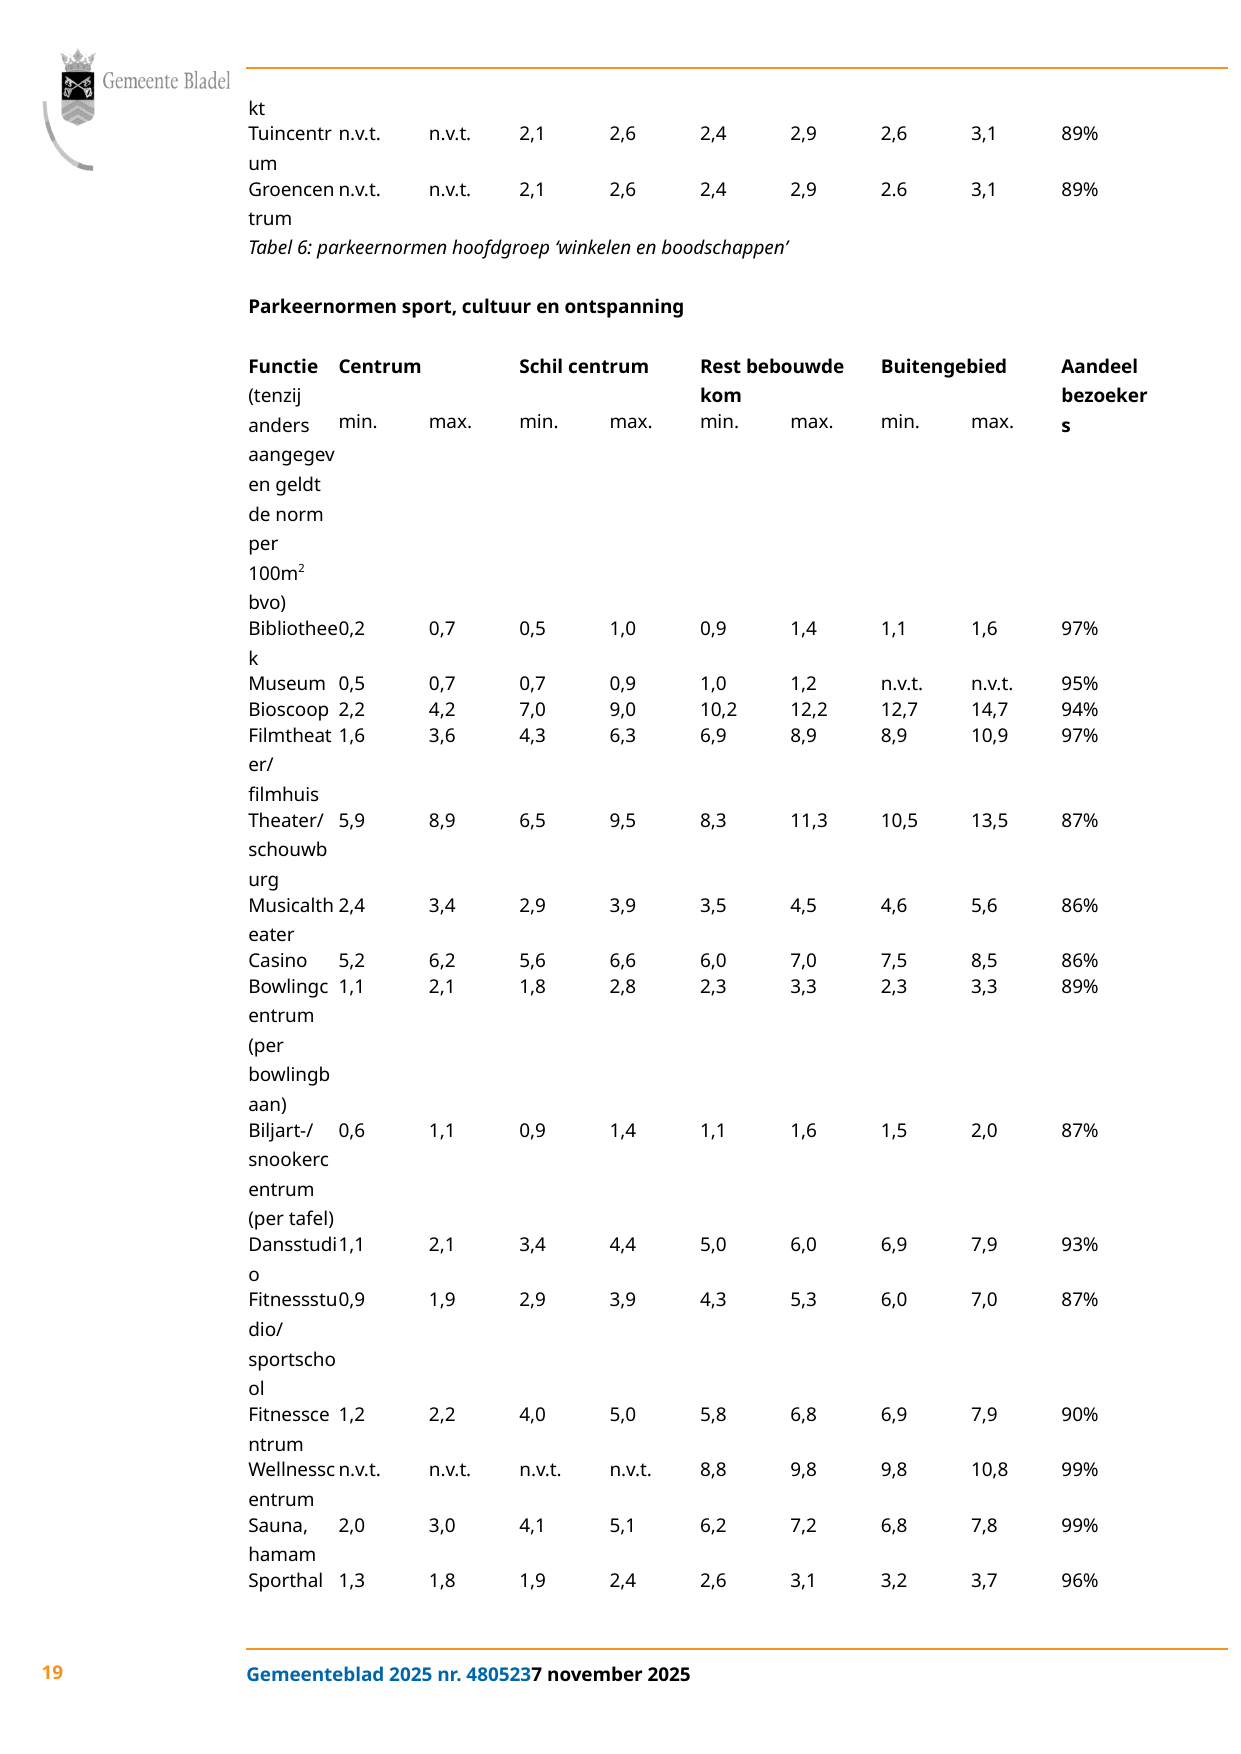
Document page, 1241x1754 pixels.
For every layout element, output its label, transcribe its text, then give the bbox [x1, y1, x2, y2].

table_cell 0,6 [338, 1117, 429, 1231]
table_cell 8,5 [971, 947, 1061, 973]
table_cell 6,2 [429, 947, 519, 973]
table_cell 7,8 [971, 1512, 1061, 1567]
table_cell Sporthal [248, 1567, 338, 1593]
table_cell 0,7 [429, 671, 519, 696]
table_cell 3,9 [609, 1287, 700, 1401]
table_cell 9,8 [881, 1456, 971, 1512]
table_cell 1,1 [338, 973, 429, 1117]
table_cell 0,7 [519, 671, 609, 696]
table_cell 6,0 [700, 947, 790, 973]
table_cell 3,1 [971, 176, 1061, 231]
table_cell [519, 95, 609, 121]
table_cell 14,7 [971, 696, 1061, 722]
table_cell 9,8 [790, 1456, 881, 1512]
table_cell 8,9 [881, 722, 971, 807]
table_cell 87% [1061, 1117, 1152, 1231]
table_cell max. [971, 408, 1061, 615]
table_cell n.v.t. [429, 121, 519, 176]
table_cell Biljart-/ snookercentrum (per tafel) [248, 1117, 338, 1231]
table_cell 2,2 [338, 696, 429, 722]
table_cell 7,0 [790, 947, 881, 973]
table_cell n.v.t. [971, 671, 1061, 696]
table_cell 0,2 [338, 615, 429, 671]
table_cell 2,9 [519, 1287, 609, 1401]
table_cell Fitnessstudio/ sportschool [248, 1287, 338, 1401]
table_cell 2,0 [971, 1117, 1061, 1231]
table_cell 89% [1061, 973, 1152, 1117]
picture [41, 47, 231, 172]
table_cell 0,7 [429, 615, 519, 671]
table_cell max. [609, 408, 700, 615]
table_cell 5,0 [700, 1231, 790, 1287]
table_cell 0,9 [519, 1117, 609, 1231]
table_cell 2,1 [429, 1231, 519, 1287]
table_cell min. [881, 408, 971, 615]
table_cell 5,2 [338, 947, 429, 973]
table_cell 3,9 [609, 892, 700, 947]
table_cell n.v.t. [338, 176, 429, 231]
table_cell 5,3 [790, 1287, 881, 1401]
table_cell 13,5 [971, 807, 1061, 892]
table_cell 10,2 [700, 696, 790, 722]
table_cell 3,4 [519, 1231, 609, 1287]
table_cell 1,8 [519, 973, 609, 1117]
table_cell n.v.t. [338, 1456, 429, 1512]
table_cell 4,1 [519, 1512, 609, 1567]
table_cell 86% [1061, 892, 1152, 947]
table_cell [790, 95, 881, 121]
table_cell 7,5 [881, 947, 971, 973]
table_cell 1,0 [700, 671, 790, 696]
table_cell 1,1 [338, 1231, 429, 1287]
table_cell 3,5 [700, 892, 790, 947]
table_cell 2,3 [881, 973, 971, 1117]
table_cell 5,6 [971, 892, 1061, 947]
table_cell n.v.t. [881, 671, 971, 696]
table_cell 8,8 [700, 1456, 790, 1512]
table_cell [1061, 95, 1152, 121]
table_cell 3,4 [429, 892, 519, 947]
table_cell 3,3 [790, 973, 881, 1117]
text Parkeernormen sport, cultuur en ontspanning [248, 293, 1152, 319]
table_cell 97% [1061, 722, 1152, 807]
table_cell 4,0 [519, 1401, 609, 1456]
table_cell 6,5 [519, 807, 609, 892]
table_cell Bowlingcentrum (per bowlingbaan) [248, 973, 338, 1117]
table_cell 6,9 [881, 1401, 971, 1456]
table_cell 2,4 [700, 176, 790, 231]
table_cell 2,1 [519, 176, 609, 231]
table_cell 95% [1061, 671, 1152, 696]
table_cell 6,0 [881, 1287, 971, 1401]
table_cell Dansstudio [248, 1231, 338, 1287]
table_cell 5,9 [338, 807, 429, 892]
table_cell 1,2 [338, 1401, 429, 1456]
table_cell 0,9 [700, 615, 790, 671]
table_cell 1,1 [700, 1117, 790, 1231]
table_cell 4,3 [519, 722, 609, 807]
table_cell 2,4 [338, 892, 429, 947]
table_cell 10,5 [881, 807, 971, 892]
table_cell Groencentrum [248, 176, 338, 231]
table_cell 0,9 [609, 671, 700, 696]
table_cell 9,5 [609, 807, 700, 892]
table_cell 1,6 [971, 615, 1061, 671]
table_cell 1,5 [881, 1117, 971, 1231]
table_cell 2,1 [519, 121, 609, 176]
table_cell 2,9 [790, 176, 881, 231]
table_cell 87% [1061, 807, 1152, 892]
text Tabel 6: parkeernormen hoofdgroep ‘winkelen en boodschappen’ [248, 234, 1152, 260]
table_cell 0,5 [519, 615, 609, 671]
table_cell 10,9 [971, 722, 1061, 807]
table_cell 2,2 [429, 1401, 519, 1456]
table_cell n.v.t. [338, 121, 429, 176]
table_cell 2,1 [429, 973, 519, 1117]
table_cell 4,2 [429, 696, 519, 722]
table_header Rest bebouwde kom [700, 353, 881, 408]
table_cell 6,9 [881, 1231, 971, 1287]
table_cell 3,7 [971, 1567, 1061, 1593]
table_cell 3,0 [429, 1512, 519, 1567]
table_cell 6,0 [790, 1231, 881, 1287]
table_cell 2,6 [881, 121, 971, 176]
table_cell 90% [1061, 1401, 1152, 1456]
table_header Centrum [338, 353, 519, 408]
table_cell 2,4 [609, 1567, 700, 1593]
table_cell 6,2 [700, 1512, 790, 1567]
table_cell 1,6 [790, 1117, 881, 1231]
table_cell Museum [248, 671, 338, 696]
table_cell 3,3 [971, 973, 1061, 1117]
table_cell 86% [1061, 947, 1152, 973]
table_cell 96% [1061, 1567, 1152, 1593]
table_cell [429, 95, 519, 121]
table_cell 5,1 [609, 1512, 700, 1567]
table_cell Theater/ schouwburg [248, 807, 338, 892]
table_cell 1,2 [790, 671, 881, 696]
table_cell 12,2 [790, 696, 881, 722]
table_cell 1,9 [519, 1567, 609, 1593]
table_cell 1,4 [790, 615, 881, 671]
table_cell Filmtheater/ filmhuis [248, 722, 338, 807]
table_cell 1,4 [609, 1117, 700, 1231]
table_cell 4,4 [609, 1231, 700, 1287]
table_cell kt [248, 95, 338, 121]
table_cell n.v.t. [429, 1456, 519, 1512]
table_cell 89% [1061, 121, 1152, 176]
table_cell 6,6 [609, 947, 700, 973]
table_cell 2,9 [790, 121, 881, 176]
table_cell 7,9 [971, 1401, 1061, 1456]
table_cell min. [338, 408, 429, 615]
table_cell min. [700, 408, 790, 615]
table_header Schil centrum [519, 353, 700, 408]
table_cell 6,9 [700, 722, 790, 807]
table_cell 0,5 [338, 671, 429, 696]
table_cell 1,6 [338, 722, 429, 807]
table_cell 11,3 [790, 807, 881, 892]
table_header Functie (tenzij anders aangegeven geldt de norm per 100m2 bvo) [248, 353, 338, 615]
table_cell 8,9 [429, 807, 519, 892]
table_cell Fitnesscentrum [248, 1401, 338, 1456]
table_cell 7,9 [971, 1231, 1061, 1287]
table_cell 89% [1061, 176, 1152, 231]
table_cell 5,6 [519, 947, 609, 973]
table_cell 99% [1061, 1456, 1152, 1512]
table_cell 2,3 [700, 973, 790, 1117]
table_cell 3,1 [971, 121, 1061, 176]
table_cell max. [790, 408, 881, 615]
table_cell 6,3 [609, 722, 700, 807]
table_cell 1,3 [338, 1567, 429, 1593]
table_cell 12,7 [881, 696, 971, 722]
table_cell 93% [1061, 1231, 1152, 1287]
table_cell Casino [248, 947, 338, 973]
table_cell Musicaltheater [248, 892, 338, 947]
table_cell [609, 95, 700, 121]
table_cell 1,9 [429, 1287, 519, 1401]
table_cell 1,0 [609, 615, 700, 671]
table_cell 2,8 [609, 973, 700, 1117]
table_cell 6,8 [881, 1512, 971, 1567]
table_cell Bioscoop [248, 696, 338, 722]
table_cell 10,8 [971, 1456, 1061, 1512]
table_cell 1,1 [881, 615, 971, 671]
table_cell 4,3 [700, 1287, 790, 1401]
table_cell 6,8 [790, 1401, 881, 1456]
table_cell [700, 95, 790, 121]
table_cell Sauna, hamam [248, 1512, 338, 1567]
table_cell [971, 95, 1061, 121]
table_cell n.v.t. [519, 1456, 609, 1512]
table_cell 8,3 [700, 807, 790, 892]
table_cell 7,0 [519, 696, 609, 722]
table_cell 8,9 [790, 722, 881, 807]
table_cell 2,6 [609, 121, 700, 176]
table_cell Tuincentrum [248, 121, 338, 176]
table_cell 7,2 [790, 1512, 881, 1567]
table_cell 2,6 [700, 1567, 790, 1593]
table_cell 99% [1061, 1512, 1152, 1567]
table_cell [881, 95, 971, 121]
table_cell n.v.t. [609, 1456, 700, 1512]
table_cell 0,9 [338, 1287, 429, 1401]
table_cell 3,2 [881, 1567, 971, 1593]
table_cell 2,9 [519, 892, 609, 947]
table_header Buitengebied [881, 353, 1061, 408]
table_cell 7,0 [971, 1287, 1061, 1401]
table_cell Bibliotheek [248, 615, 338, 671]
table_cell 94% [1061, 696, 1152, 722]
table_cell [338, 95, 429, 121]
table_cell 2,4 [700, 121, 790, 176]
table_cell 2,6 [609, 176, 700, 231]
table_cell max. [429, 408, 519, 615]
table_cell 87% [1061, 1287, 1152, 1401]
table_cell Wellnesscentrum [248, 1456, 338, 1512]
table_cell 4,5 [790, 892, 881, 947]
table_cell 2.6 [881, 176, 971, 231]
table_cell 1,8 [429, 1567, 519, 1593]
table_cell 1,1 [429, 1117, 519, 1231]
table_cell 5,8 [700, 1401, 790, 1456]
table_cell 3,1 [790, 1567, 881, 1593]
table_cell min. [519, 408, 609, 615]
table_cell n.v.t. [429, 176, 519, 231]
table_cell 5,0 [609, 1401, 700, 1456]
table_cell 2,0 [338, 1512, 429, 1567]
table_cell 9,0 [609, 696, 700, 722]
table_cell 3,6 [429, 722, 519, 807]
table_cell 97% [1061, 615, 1152, 671]
table_cell 4,6 [881, 892, 971, 947]
table_header Aandeel bezoekers [1061, 353, 1152, 615]
